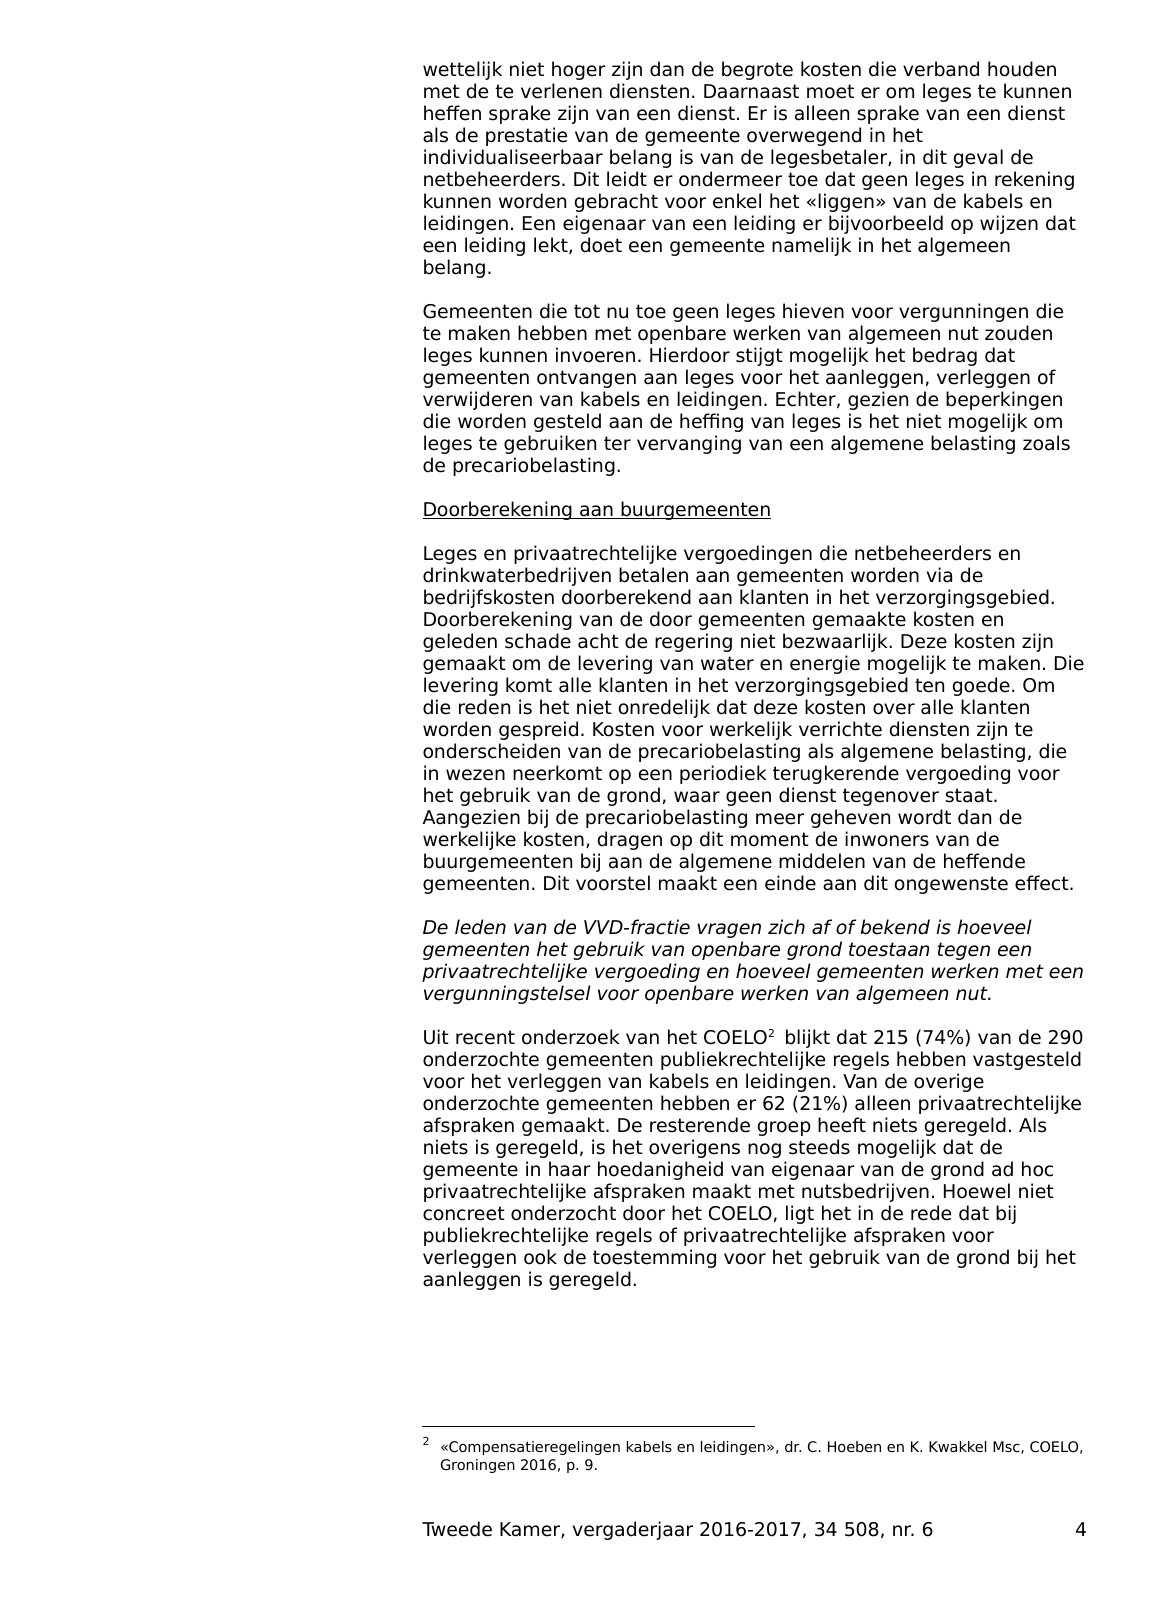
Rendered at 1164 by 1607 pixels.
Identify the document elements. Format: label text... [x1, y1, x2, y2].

text Uit recent onderzoek van het COELO blijkt dat 215 (74%) van de 290 onderzochte gemeenten publiekrechtelijke regels hebben vastgesteld voor het verleggen van kabels en leidingen. Van de overige onderzochte gemeenten hebben er 62 (21%) alleen privaatrechtelijke afspraken gemaakt. De resterende groep heeft niets geregeld. Als niets is geregeld, is het overigens nog steeds mogelijk dat de gemeente in haar hoedanigheid van eigenaar van de grond ad hoc privaatrechtelijke afspraken maakt met nutsbedrijven. Hoewel niet concreet onderzocht door het COELO, ligt het in de rede dat bij publiekrechtelijke regels of privaatrechtelijke afspraken voor verleggen ook de toestemming voor het gebruik van de grond bij het aanleggen is geregeld. [422, 1027, 1087, 1291]
subtitle Doorberekening aan buurgemeenten [422, 499, 1087, 521]
text Leges en privaatrechtelijke vergoedingen die netbeheerders en drinkwaterbedrijven betalen aan gemeenten worden via de bedrijfskosten doorberekend aan klanten in het verzorgingsgebied. Doorberekening van de door gemeenten gemaakte kosten en geleden schade acht de regering niet bezwaarlijk. Deze kosten zijn gemaakt om de levering van water en energie mogelijk te maken. Die levering komt alle klanten in het verzorgingsgebied ten goede. Om die reden is het niet onredelijk dat deze kosten over alle klanten worden gespreid. Kosten voor werkelijk verrichte diensten zijn te onderscheiden van de precariobelasting als algemene belasting, die in wezen neerkomt op een periodiek terugkerende vergoeding voor het gebruik van de grond, waar geen dienst tegenover staat. Aangezien bij de precariobelasting meer geheven wordt dan de werkelijke kosten, dragen op dit moment de inwoners van de buurgemeenten bij aan de algemene middelen van de heffende gemeenten. Dit voorstel maakt een einde aan dit ongewenste effect. [422, 543, 1087, 895]
text wettelijk niet hoger zijn dan de begrote kosten die verband houden met de te verlenen diensten. Daarnaast moet er om leges te kunnen heffen sprake zijn van een dienst. Er is alleen sprake van een dienst als de prestatie van de gemeente overwegend in het individualiseerbaar belang is van de legesbetaler, in dit geval de netbeheerders. Dit leidt er ondermeer toe dat geen leges in rekening kunnen worden gebracht voor enkel het «liggen» van de kabels en leidingen. Een eigenaar van een leiding er bijvoorbeeld op wijzen dat een leiding lekt, doet een gemeente namelijk in het algemeen belang. [422, 59, 1087, 279]
text «Compensatieregelingen kabels en leidingen», dr. C. Hoeben en K. Kwakkel Msc, COELO, Groningen 2016, p. 9. [422, 1435, 1087, 1474]
text Gemeenten die tot nu toe geen leges hieven voor vergunningen die te maken hebben met openbare werken van algemeen nut zouden leges kunnen invoeren. Hierdoor stijgt mogelijk het bedrag dat gemeenten ontvangen aan leges voor het aanleggen, verleggen of verwijderen van kabels en leidingen. Echter, gezien de beperkingen die worden gesteld aan de heffing van leges is het niet mogelijk om leges te gebruiken ter vervanging van een algemene belasting zoals de precariobelasting. [422, 301, 1087, 477]
text De leden van de VVD-fractie vragen zich af of bekend is hoeveel gemeenten het gebruik van openbare grond toestaan tegen een privaatrechtelijke vergoeding en hoeveel gemeenten werken met een vergunningstelsel voor openbare werken van algemeen nut. [422, 917, 1087, 1005]
